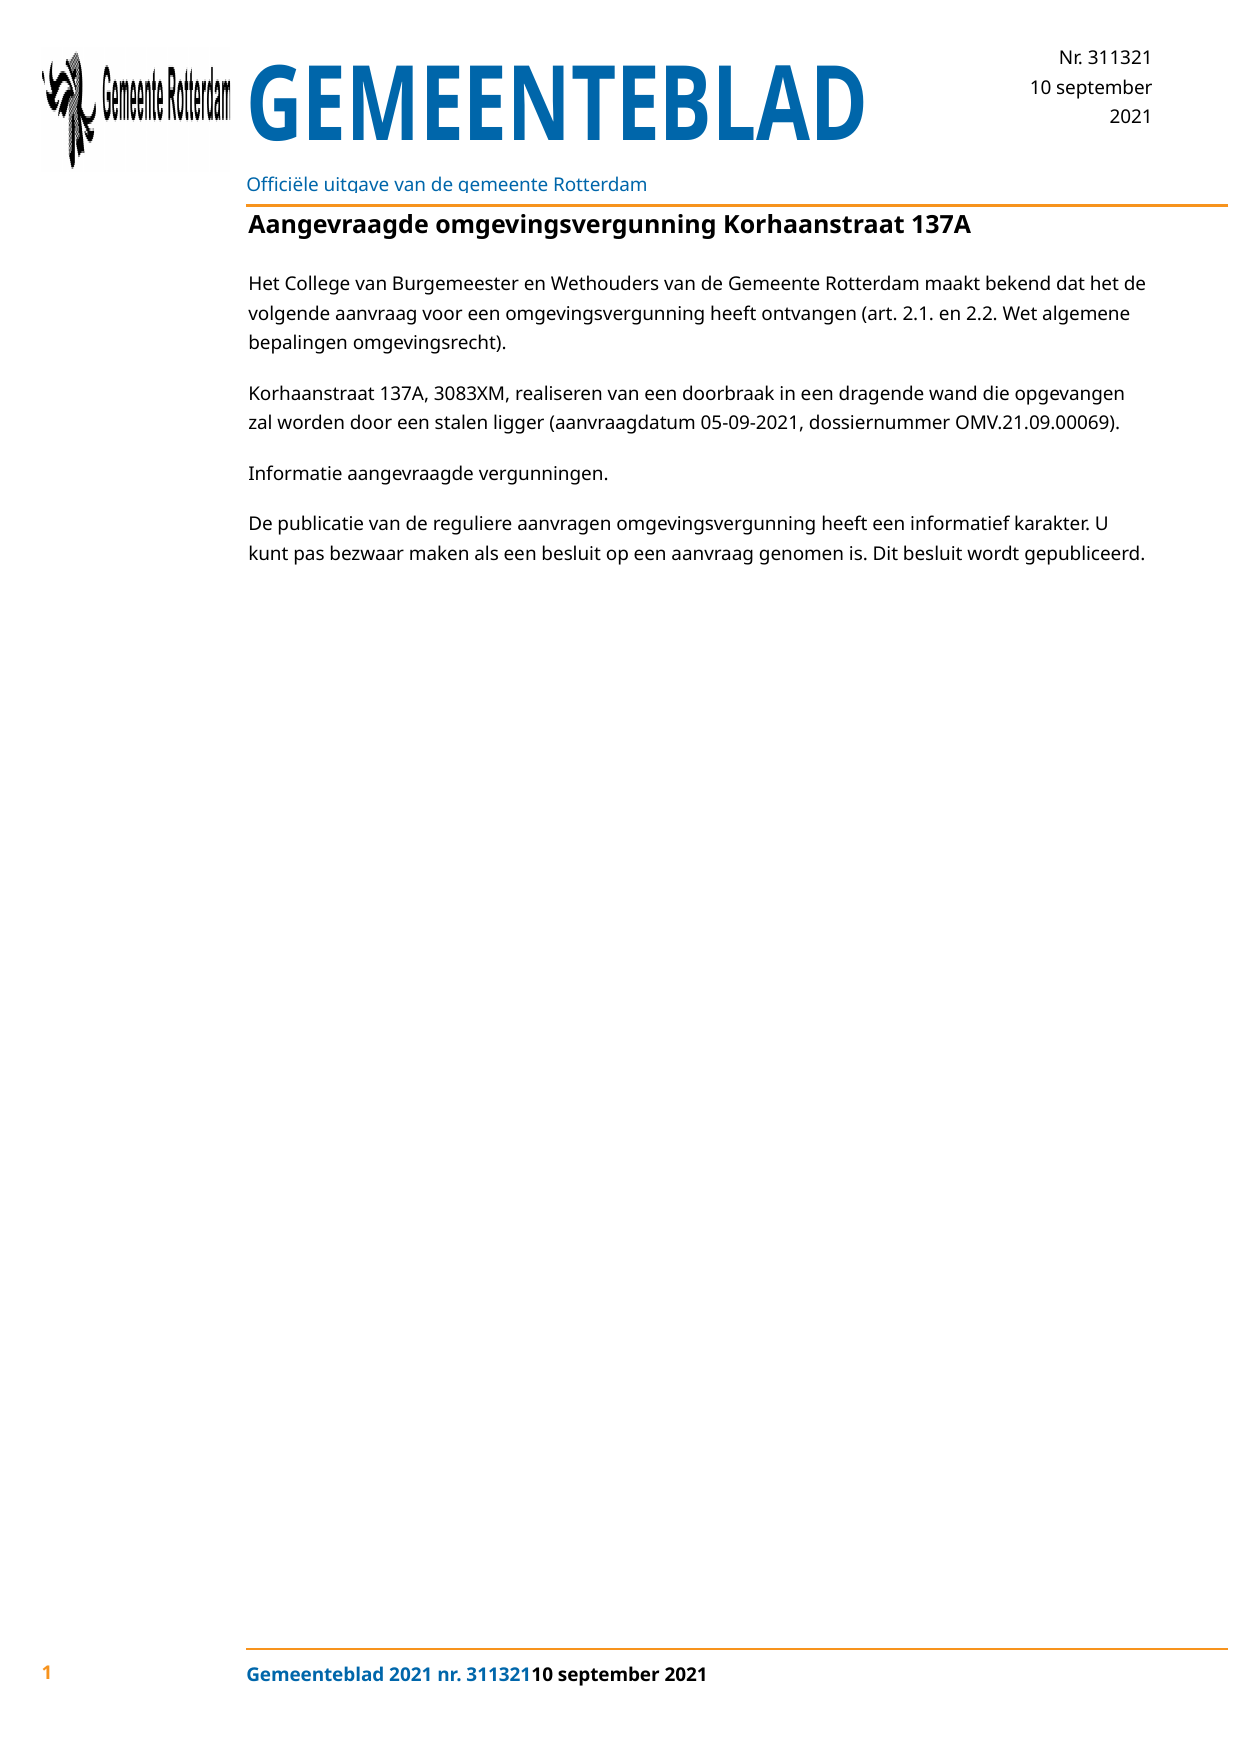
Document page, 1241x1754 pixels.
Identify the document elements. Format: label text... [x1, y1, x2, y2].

picture [41, 47, 231, 172]
text Korhaanstraat 137A, 3083XM, realiseren van een doorbraak in een dragende wand die opgevangen zal worden door een stalen ligger (aanvraagdatum 05-09-2021, dossiernummer OMV.21.09.00069). [248, 380, 1152, 435]
text Het College van Burgemeester en Wethouders van de Gemeente Rotterdam maakt bekend dat het de volgende aanvraag voor een omgevingsvergunning heeft ontvangen (art. 2.1. en 2.2. Wet algemene bepalingen omgevingsrecht). [248, 270, 1152, 355]
text De publicatie van de reguliere aanvragen omgevingsvergunning heeft een informatief karakter. U kunt pas bezwaar maken als een besluit op een aanvraag genomen is. Dit besluit wordt gepubliceerd. [248, 510, 1152, 566]
text Aangevraagde omgevingsvergunning Korhaanstraat 137A [248, 207, 1152, 241]
text Informatie aangevraagde vergunningen. [248, 460, 1152, 486]
